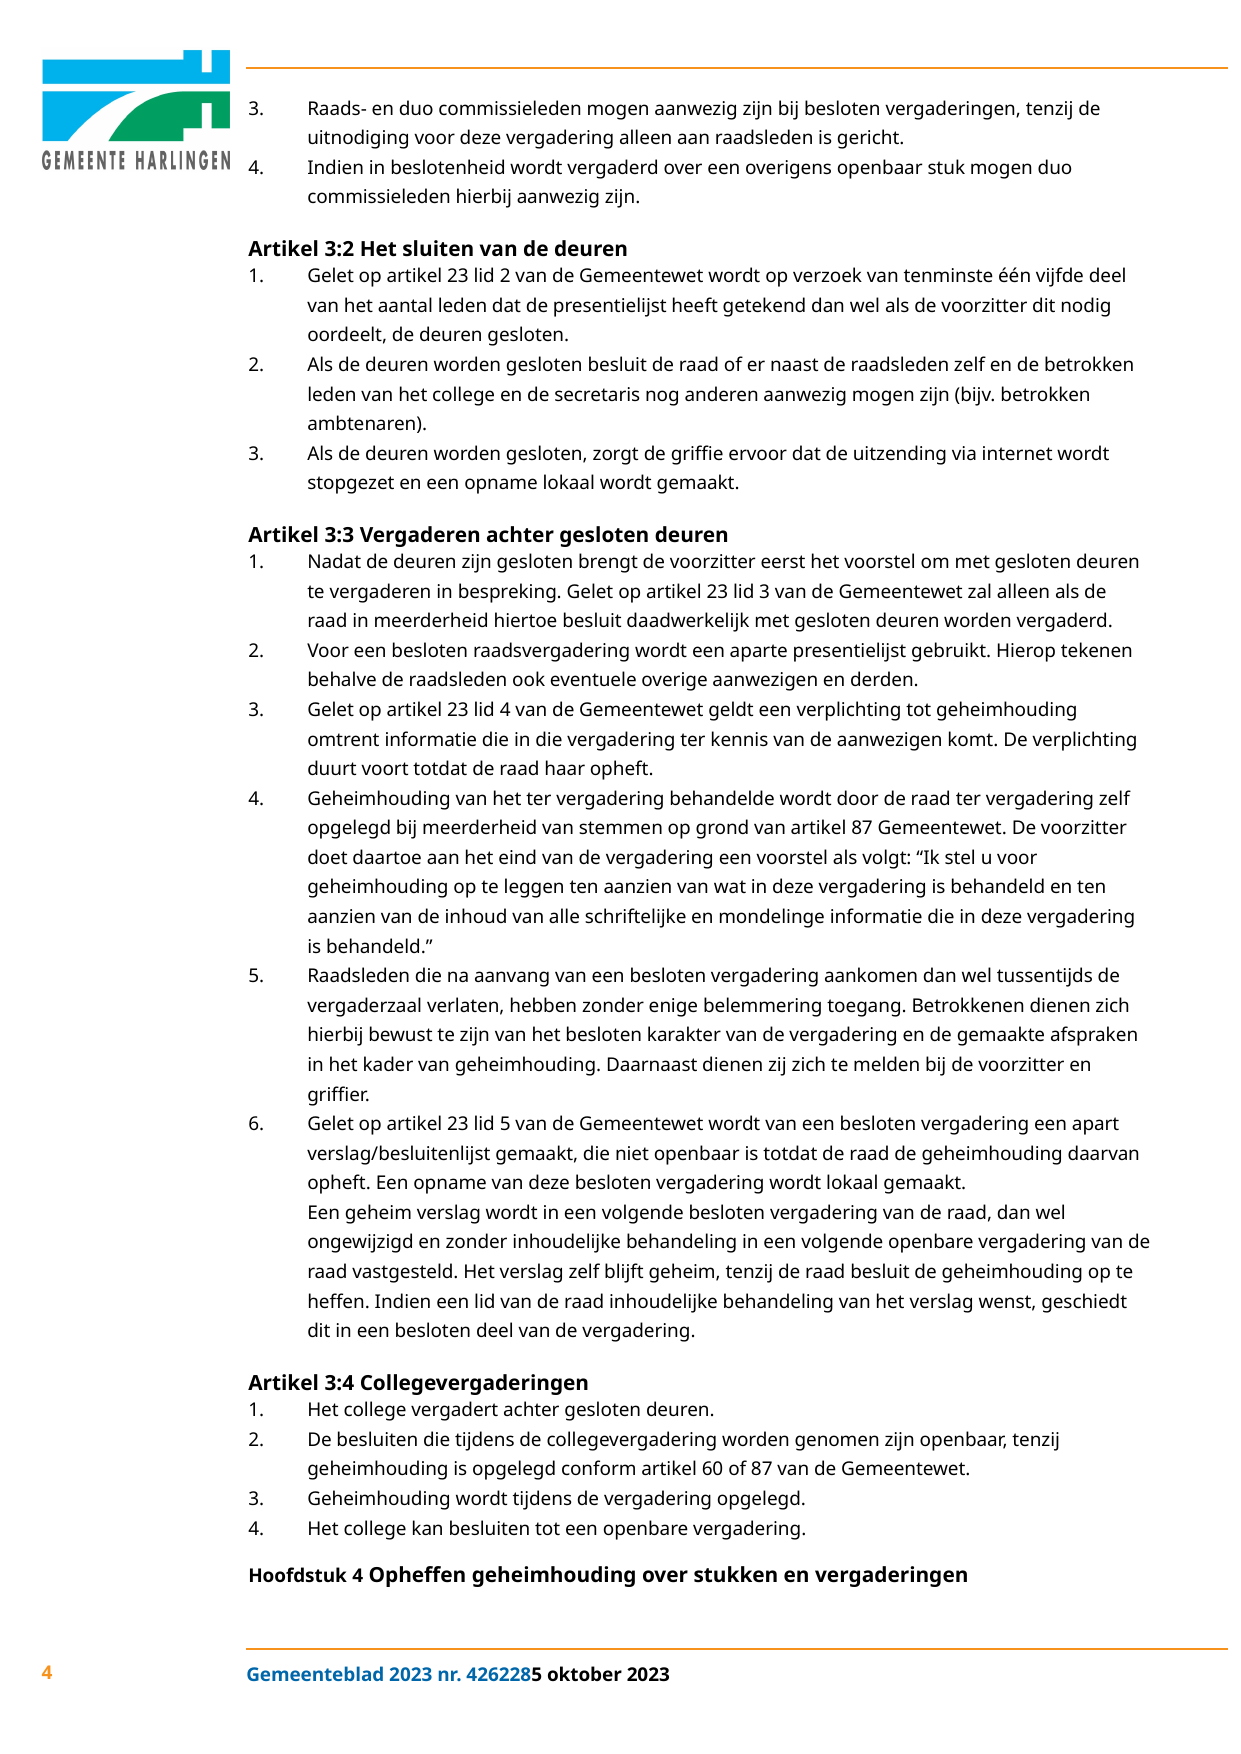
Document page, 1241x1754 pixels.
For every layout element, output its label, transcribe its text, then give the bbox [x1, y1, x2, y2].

list Een geheim verslag wordt in een volgende besloten vergadering van de raad, dan wel ongewijzigd en zonder inhoudelijke behandeling in een volgende openbare vergadering van de raad vastgesteld. Het verslag zelf blijft geheim, tenzij de raad besluit de geheimhouding op te heffen. Indien een lid van de raad inhoudelijke behandeling van het verslag wenst, geschiedt dit in een besloten deel van de vergadering. [248, 1199, 1152, 1343]
list Voor een besloten raadsvergadering wordt een aparte presentielijst gebruikt. Hierop tekenen behalve de raadsleden ook eventuele overige aanwezigen en derden. [248, 637, 1152, 692]
list Raads- en duo commissieleden mogen aanwezig zijn bij besloten vergaderingen, tenzij de uitnodiging voor deze vergadering alleen aan raadsleden is gericht. [248, 95, 1152, 150]
text Artikel 3:2 Het sluiten van de deuren [248, 234, 1152, 262]
text Artikel 3:3 Vergaderen achter gesloten deuren [248, 520, 1152, 548]
list Als de deuren worden gesloten, zorgt de griffie ervoor dat de uitzending via internet wordt stopgezet en een opname lokaal wordt gemaakt. [248, 440, 1152, 495]
text Artikel 3:4 Collegevergaderingen [248, 1368, 1152, 1396]
list Nadat de deuren zijn gesloten brengt de voorzitter eerst het voorstel om met gesloten deuren te vergaderen in bespreking. Gelet op artikel 23 lid 3 van de Gemeentewet zal alleen als de raad in meerderheid hiertoe besluit daadwerkelijk met gesloten deuren worden vergaderd. [248, 548, 1152, 633]
list Indien in beslotenheid wordt vergaderd over een overigens openbaar stuk mogen duo commissieleden hierbij aanwezig zijn. [248, 154, 1152, 209]
list Geheimhouding van het ter vergadering behandelde wordt door de raad ter vergadering zelf opgelegd bij meerderheid van stemmen op grond van artikel 87 Gemeentewet. De voorzitter doet daartoe aan het eind van de vergadering een voorstel als volgt: “Ik stel u voor geheimhouding op te leggen ten aanzien van wat in deze vergadering is behandeld en ten aanzien van de inhoud van alle schriftelijke en mondelinge informatie die in deze vergadering is behandeld.” [248, 785, 1152, 959]
list Gelet op artikel 23 lid 2 van de Gemeentewet wordt op verzoek van tenminste één vijfde deel van het aantal leden dat de presentielijst heeft getekend dan wel als de voorzitter dit nodig oordeelt, de deuren gesloten. [248, 262, 1152, 347]
list Het college vergadert achter gesloten deuren. [248, 1396, 1152, 1422]
list Gelet op artikel 23 lid 5 van de Gemeentewet wordt van een besloten vergadering een apart verslag/besluitenlijst gemaakt, die niet openbaar is totdat de raad de geheimhouding daarvan opheft. Een opname van deze besloten vergadering wordt lokaal gemaakt. [248, 1110, 1152, 1195]
list Als de deuren worden gesloten besluit de raad of er naast de raadsleden zelf en de betrokken leden van het college en de secretaris nog anderen aanwezig mogen zijn (bijv. betrokken ambtenaren). [248, 351, 1152, 436]
list Gelet op artikel 23 lid 4 van de Gemeentewet geldt een verplichting tot geheimhouding omtrent informatie die in die vergadering ter kennis van de aanwezigen komt. De verplichting duurt voort totdat de raad haar opheft. [248, 696, 1152, 781]
list Raadsleden die na aanvang van een besloten vergadering aankomen dan wel tussentijds de vergaderzaal verlaten, hebben zonder enige belemmering toegang. Betrokkenen dienen zich hierbij bewust te zijn van het besloten karakter van de vergadering en de gemaakte afspraken in het kader van geheimhouding. Daarnaast dienen zij zich te melden bij de voorzitter en griffier. [248, 962, 1152, 1107]
list Het college kan besluiten tot een openbare vergadering. [248, 1515, 1152, 1540]
text Hoofdstuk 4 Opheffen geheimhouding over stukken en vergaderingen [248, 1560, 1152, 1589]
list Geheimhouding wordt tijdens de vergadering opgelegd. [248, 1485, 1152, 1511]
list De besluiten die tijdens de collegevergadering worden genomen zijn openbaar, tenzij geheimhouding is opgelegd conform artikel 60 of 87 van de Gemeentewet. [248, 1426, 1152, 1481]
picture [41, 47, 231, 172]
